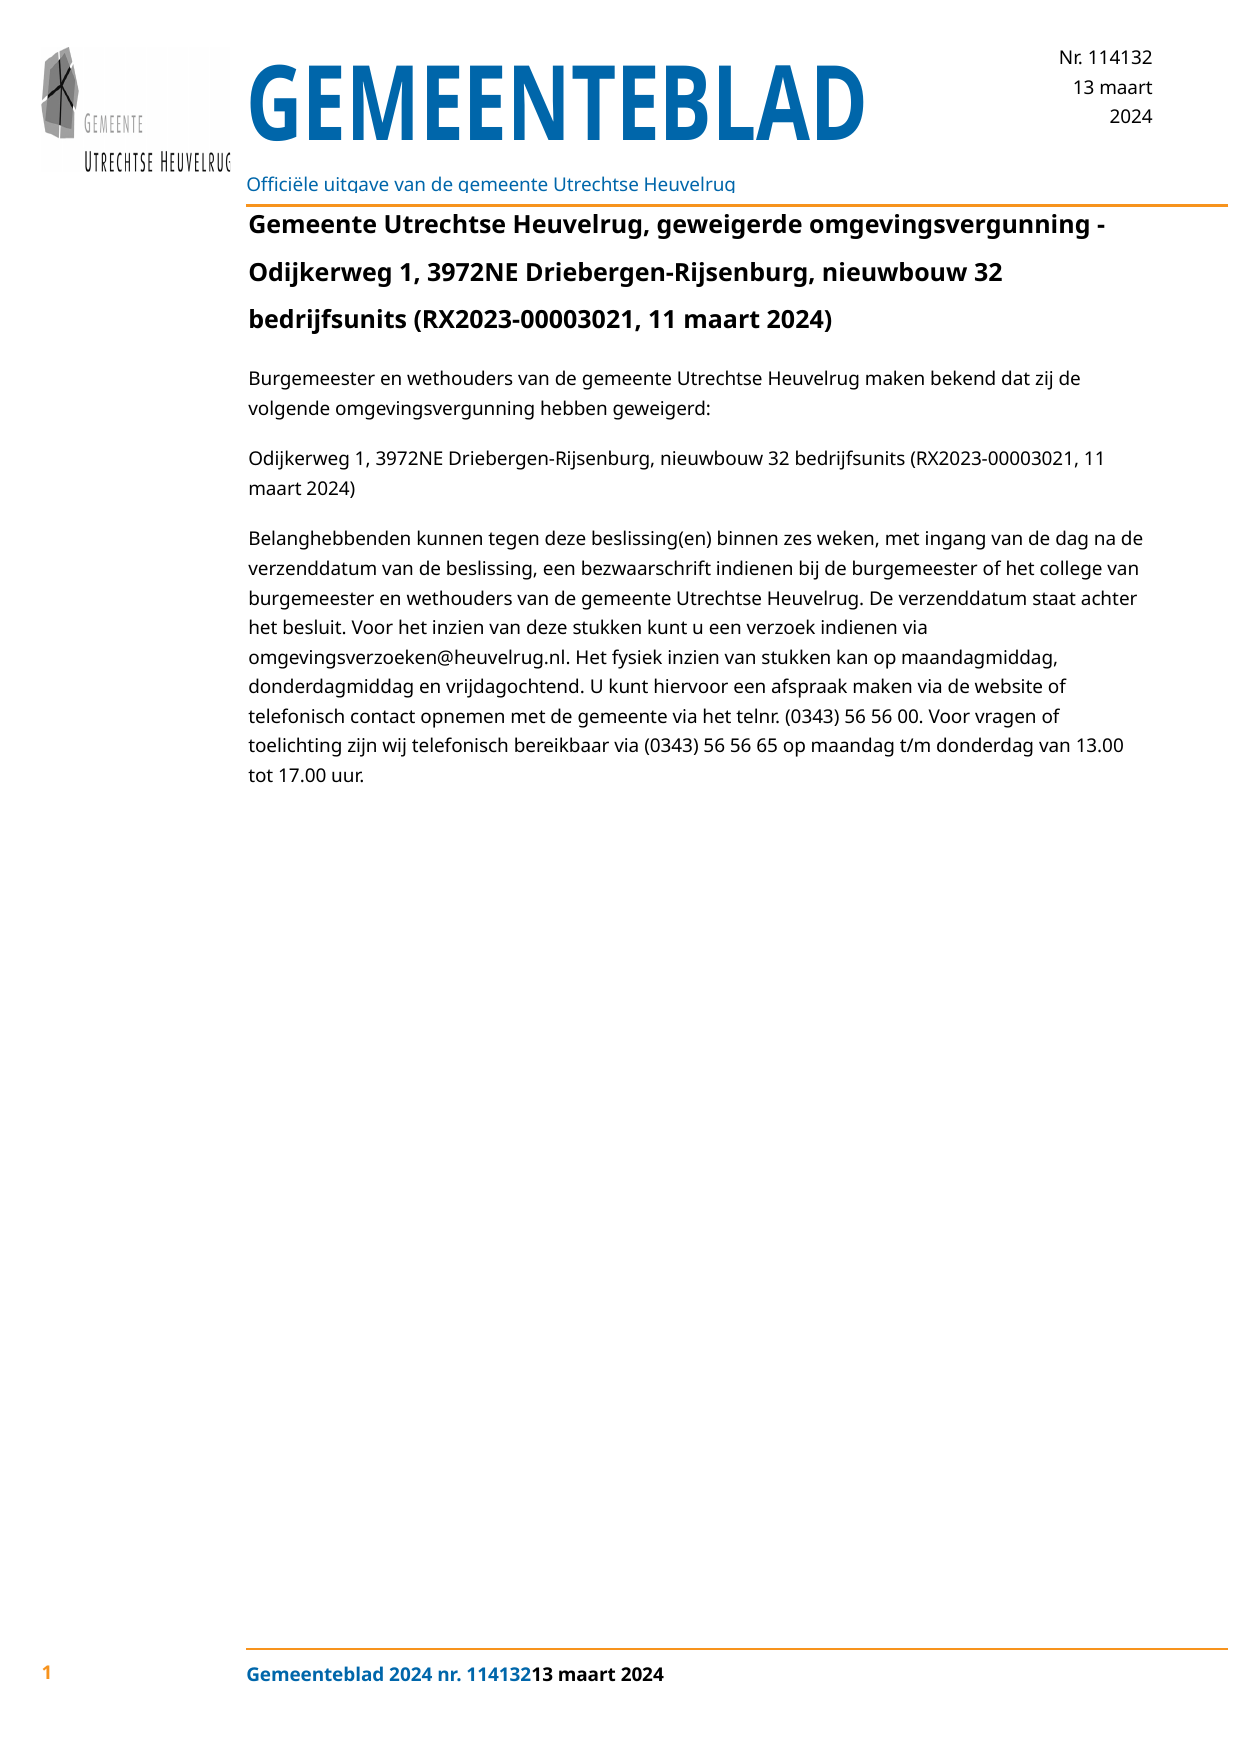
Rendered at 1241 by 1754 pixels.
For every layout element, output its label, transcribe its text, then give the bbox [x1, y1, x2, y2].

text Burgemeester en wethouders van de gemeente Utrechtse Heuvelrug maken bekend dat zij de volgende omgevingsvergunning hebben geweigerd: [248, 366, 1152, 421]
text Odijkerweg 1, 3972NE Driebergen-Rijsenburg, nieuwbouw 32 bedrijfsunits (RX2023-00003021, 11 maart 2024) [248, 446, 1152, 501]
picture [41, 47, 231, 172]
text Belanghebbenden kunnen tegen deze beslissing(en) binnen zes weken, met ingang van de dag na de verzenddatum van de beslissing, een bezwaarschrift indienen bij de burgemeester of het college van burgemeester en wethouders van de gemeente Utrechtse Heuvelrug. De verzenddatum staat achter het besluit. Voor het inzien van deze stukken kunt u een verzoek indienen via omgevingsverzoeken@heuvelrug.nl. Het fysiek inzien van stukken kan op maandagmiddag, donderdagmiddag en vrijdagochtend. U kunt hiervoor een afspraak maken via de website of telefonisch contact opnemen met de gemeente via het telnr. (0343) 56 56 00. Voor vragen of toelichting zijn wij telefonisch bereikbaar via (0343) 56 56 65 op maandag t/m donderdag van 13.00 tot 17.00 uur. [248, 526, 1152, 788]
text Gemeente Utrechtse Heuvelrug, geweigerde omgevingsvergunning - Odijkerweg 1, 3972NE Driebergen-Rijsenburg, nieuwbouw 32 bedrijfsunits (RX2023-00003021, 11 maart 2024) [248, 207, 1152, 336]
